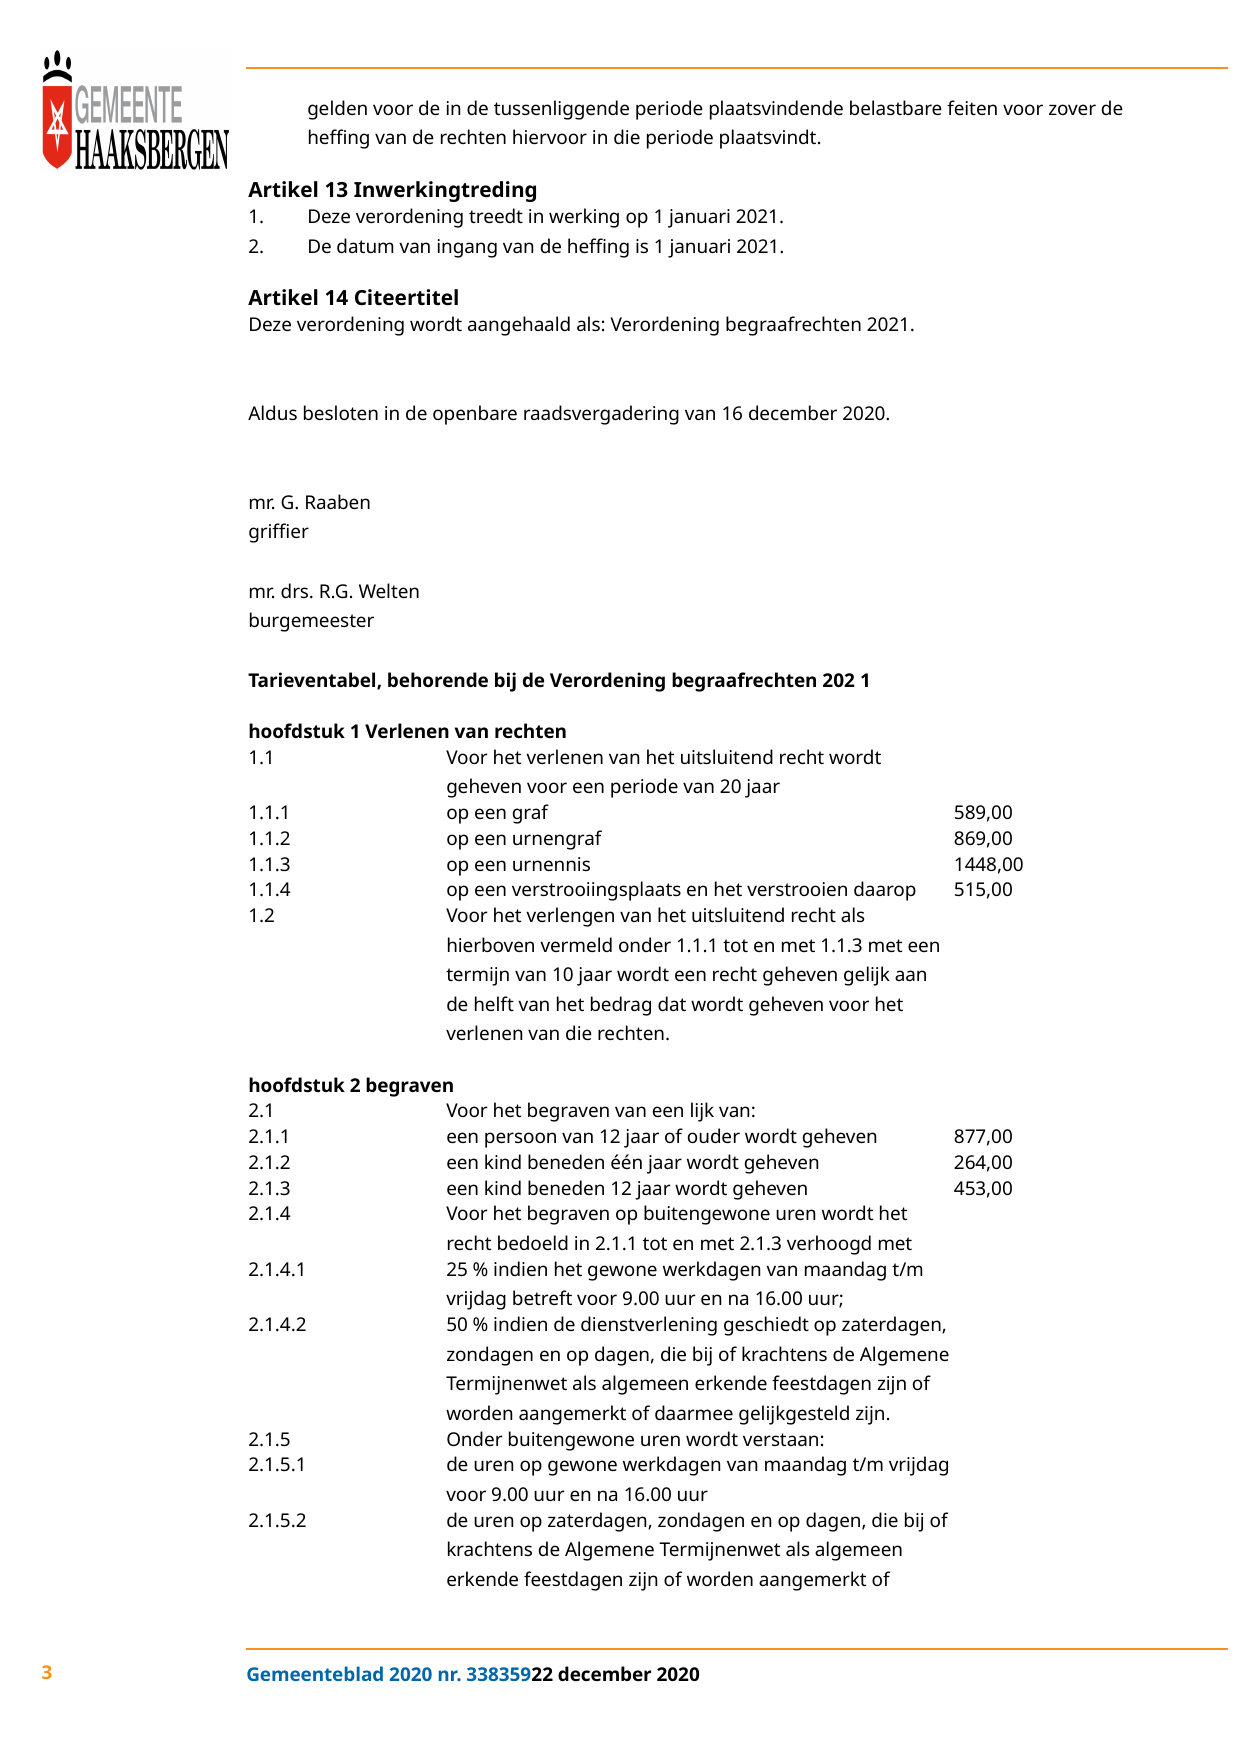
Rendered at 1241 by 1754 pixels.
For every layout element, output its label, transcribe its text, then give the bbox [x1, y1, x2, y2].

table_cell een kind beneden één jaar wordt geheven [446, 1149, 954, 1175]
text Deze verordening wordt aangehaald als: Verordening begraafrechten 2021. [248, 312, 1152, 337]
table_cell op een graf [446, 799, 954, 825]
table_cell [954, 1046, 1152, 1072]
table_cell [954, 1451, 1152, 1507]
table_cell [954, 1072, 1152, 1098]
text burgemeester [248, 607, 1152, 633]
table_cell de uren op zaterdagen, zondagen en op dagen, die bij of krachtens de Algemene Termijnenwet als algemeen erkende feestdagen zijn of worden aangemerkt of [446, 1507, 954, 1592]
table_cell 2.1 [248, 1098, 446, 1123]
table_header Tarieventabel, behorende bij de Verordening begraafrechten 202 1 [248, 667, 954, 692]
table_cell een kind beneden 12 jaar wordt geheven [446, 1175, 954, 1201]
table_cell Voor het begraven van een lijk van: [446, 1098, 954, 1123]
table_cell [954, 693, 1152, 718]
table_cell 2.1.5.2 [248, 1507, 446, 1592]
table_cell 2.1.4 [248, 1201, 446, 1256]
table_cell de uren op gewone werkdagen van maandag t/m vrijdag voor 9.00 uur en na 16.00 uur [446, 1451, 954, 1507]
text Artikel 13 Inwerkingtreding [248, 175, 1152, 203]
table_cell 869,00 [954, 825, 1152, 851]
table_cell 25 % indien het gewone werkdagen van maandag t/m vrijdag betreft voor 9.00 uur en na 16.00 uur; [446, 1256, 954, 1311]
picture [41, 47, 231, 172]
table_cell op een urnengraf [446, 825, 954, 851]
table_cell [954, 744, 1152, 799]
table_cell 515,00 [954, 876, 1152, 902]
table_cell [954, 1426, 1152, 1451]
table_cell 264,00 [954, 1149, 1152, 1175]
table_cell [248, 1046, 446, 1072]
table_cell 2.1.4.2 [248, 1311, 446, 1426]
table_cell 50 % indien de dienstverlening geschiedt op zaterdagen, zondagen en op dagen, die bij of krachtens de Algemene Termijnenwet als algemeen erkende feestdagen zijn of worden aangemerkt of daarmee gelijkgesteld zijn. [446, 1311, 954, 1426]
table_cell 1.1.2 [248, 825, 446, 851]
table_cell [954, 1256, 1152, 1311]
table_cell [248, 693, 446, 718]
table_cell 2.1.2 [248, 1149, 446, 1175]
table_cell 1.1 [248, 744, 446, 799]
list De datum van ingang van de heffing is 1 januari 2021. [248, 233, 1152, 258]
list gelden voor de in de tussenliggende periode plaatsvindende belastbare feiten voor zover de heffing van de rechten hiervoor in die periode plaatsvindt. [248, 95, 1152, 150]
table_cell 2.1.3 [248, 1175, 446, 1201]
table_cell 2.1.5.1 [248, 1451, 446, 1507]
table_cell op een urnennis [446, 851, 954, 876]
table_cell 1.2 [248, 902, 446, 1046]
table_cell 2.1.1 [248, 1124, 446, 1149]
text Artikel 14 Citeertitel [248, 283, 1152, 312]
table_cell 1.1.4 [248, 876, 446, 902]
table_cell [954, 1311, 1152, 1426]
table_cell een persoon van 12 jaar of ouder wordt geheven [446, 1124, 954, 1149]
table_cell [954, 718, 1152, 744]
table_cell Voor het verlengen van het uitsluitend recht als hierboven vermeld onder 1.1.1 tot en met 1.1.3 met een termijn van 10 jaar wordt een recht geheven gelijk aan de helft van het bedrag dat wordt geheven voor het verlenen van die rechten. [446, 902, 954, 1046]
table_cell [954, 1507, 1152, 1592]
table_cell [954, 1098, 1152, 1123]
table_cell Voor het verlenen van het uitsluitend recht wordt geheven voor een periode van 20 jaar [446, 744, 954, 799]
table_cell [954, 1201, 1152, 1256]
text mr. drs. R.G. Welten [248, 578, 1152, 604]
table_cell Onder buitengewone uren wordt verstaan: [446, 1426, 954, 1451]
table_cell 1.1.1 [248, 799, 446, 825]
table_cell [446, 693, 954, 718]
table_cell 1.1.3 [248, 851, 446, 876]
table_cell 877,00 [954, 1124, 1152, 1149]
table_header [954, 667, 1152, 692]
table_cell op een verstrooiingsplaats en het verstrooien daarop [446, 876, 954, 902]
table_cell [446, 1046, 954, 1072]
table_cell hoofdstuk 2 begraven [248, 1072, 954, 1098]
table_cell Voor het begraven op buitengewone uren wordt het recht bedoeld in 2.1.1 tot en met 2.1.3 verhoogd met [446, 1201, 954, 1256]
table_cell 2.1.5 [248, 1426, 446, 1451]
table_cell 589,00 [954, 799, 1152, 825]
table_cell 453,00 [954, 1175, 1152, 1201]
table_cell 1448,00 [954, 851, 1152, 876]
text Aldus besloten in de openbare raadsvergadering van 16 december 2020. [248, 400, 1152, 426]
table_cell [954, 902, 1152, 1046]
text mr. G. Raaben [248, 489, 1152, 515]
table_cell 2.1.4.1 [248, 1256, 446, 1311]
list Deze verordening treedt in werking op 1 januari 2021. [248, 203, 1152, 229]
table_cell hoofdstuk 1 Verlenen van rechten [248, 718, 954, 744]
text griffier [248, 519, 1152, 544]
